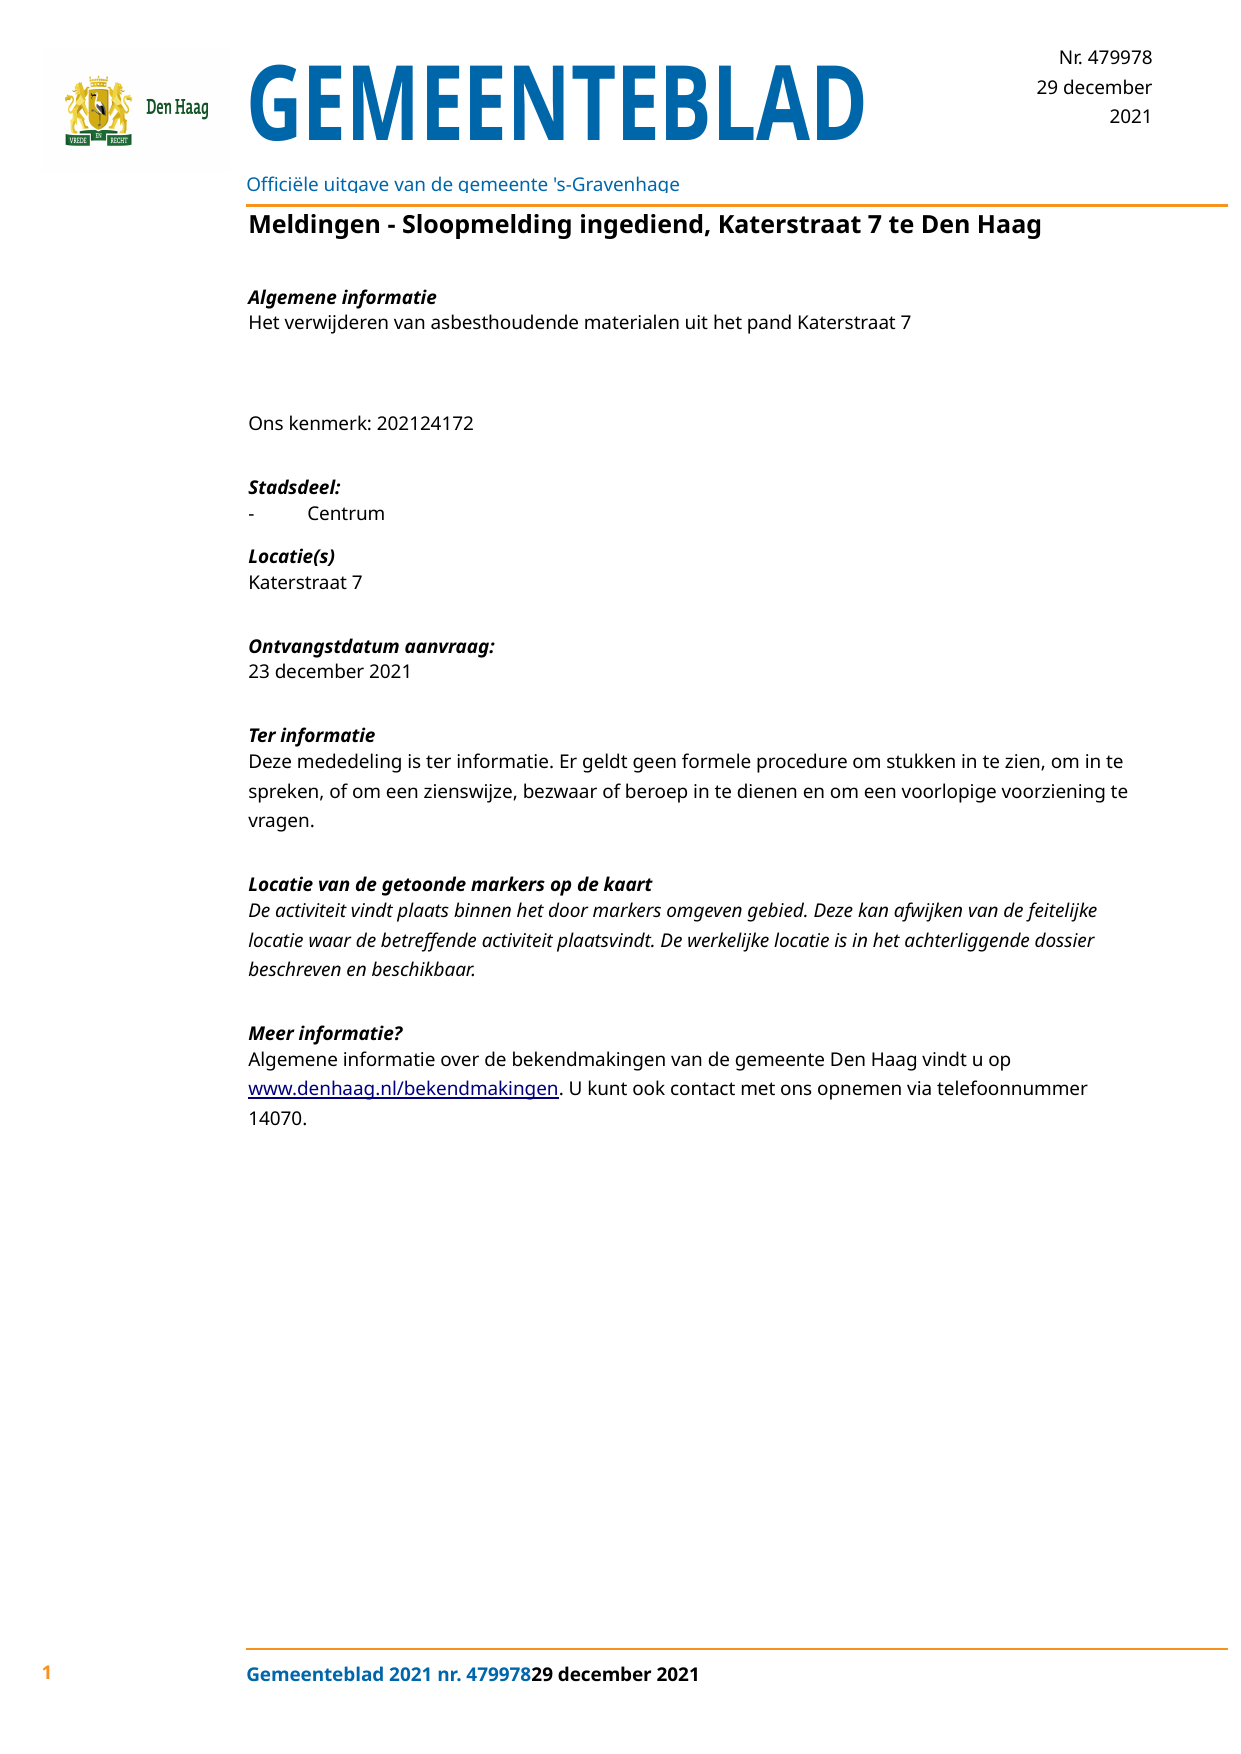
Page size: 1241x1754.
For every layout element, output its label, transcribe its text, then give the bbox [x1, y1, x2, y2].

text Ontvangstdatum aanvraag: [248, 633, 1152, 659]
list Centrum [248, 500, 1152, 526]
text Katerstraat 7 [248, 569, 1152, 595]
text 23 december 2021 [248, 659, 1152, 684]
text Algemene informatie [248, 284, 1152, 309]
text Algemene informatie over de bekendmakingen van de gemeente Den Haag vindt u op www.denhaag.nl/bekendmakingen. U kunt ook contact met ons opnemen via telefoonnummer 14070. [248, 1046, 1152, 1131]
text Stadsdeel: [248, 474, 1152, 500]
picture [41, 47, 231, 172]
text Meldingen - Sloopmelding ingediend, Katerstraat 7 te Den Haag [248, 207, 1152, 241]
text De activiteit vindt plaats binnen het door markers omgeven gebied. Deze kan afwijken van de feitelijke locatie waar de betreffende activiteit plaatsvindt. De werkelijke locatie is in het achterliggende dossier beschreven en beschikbaar. [248, 897, 1152, 982]
text Deze mededeling is ter informatie. Er geldt geen formele procedure om stukken in te zien, om in te spreken, of om een zienswijze, bezwaar of beroep in te dienen en om een voorlopige voorziening te vragen. [248, 748, 1152, 833]
text Het verwijderen van asbesthoudende materialen uit het pand Katerstraat 7 [248, 309, 1152, 335]
text Meer informatie? [248, 1020, 1152, 1046]
text Locatie van de getoonde markers op de kaart [248, 871, 1152, 897]
text Ons kenmerk: 202124172 [248, 410, 1152, 436]
text Ter informatie [248, 723, 1152, 748]
text Locatie(s) [248, 543, 1152, 569]
